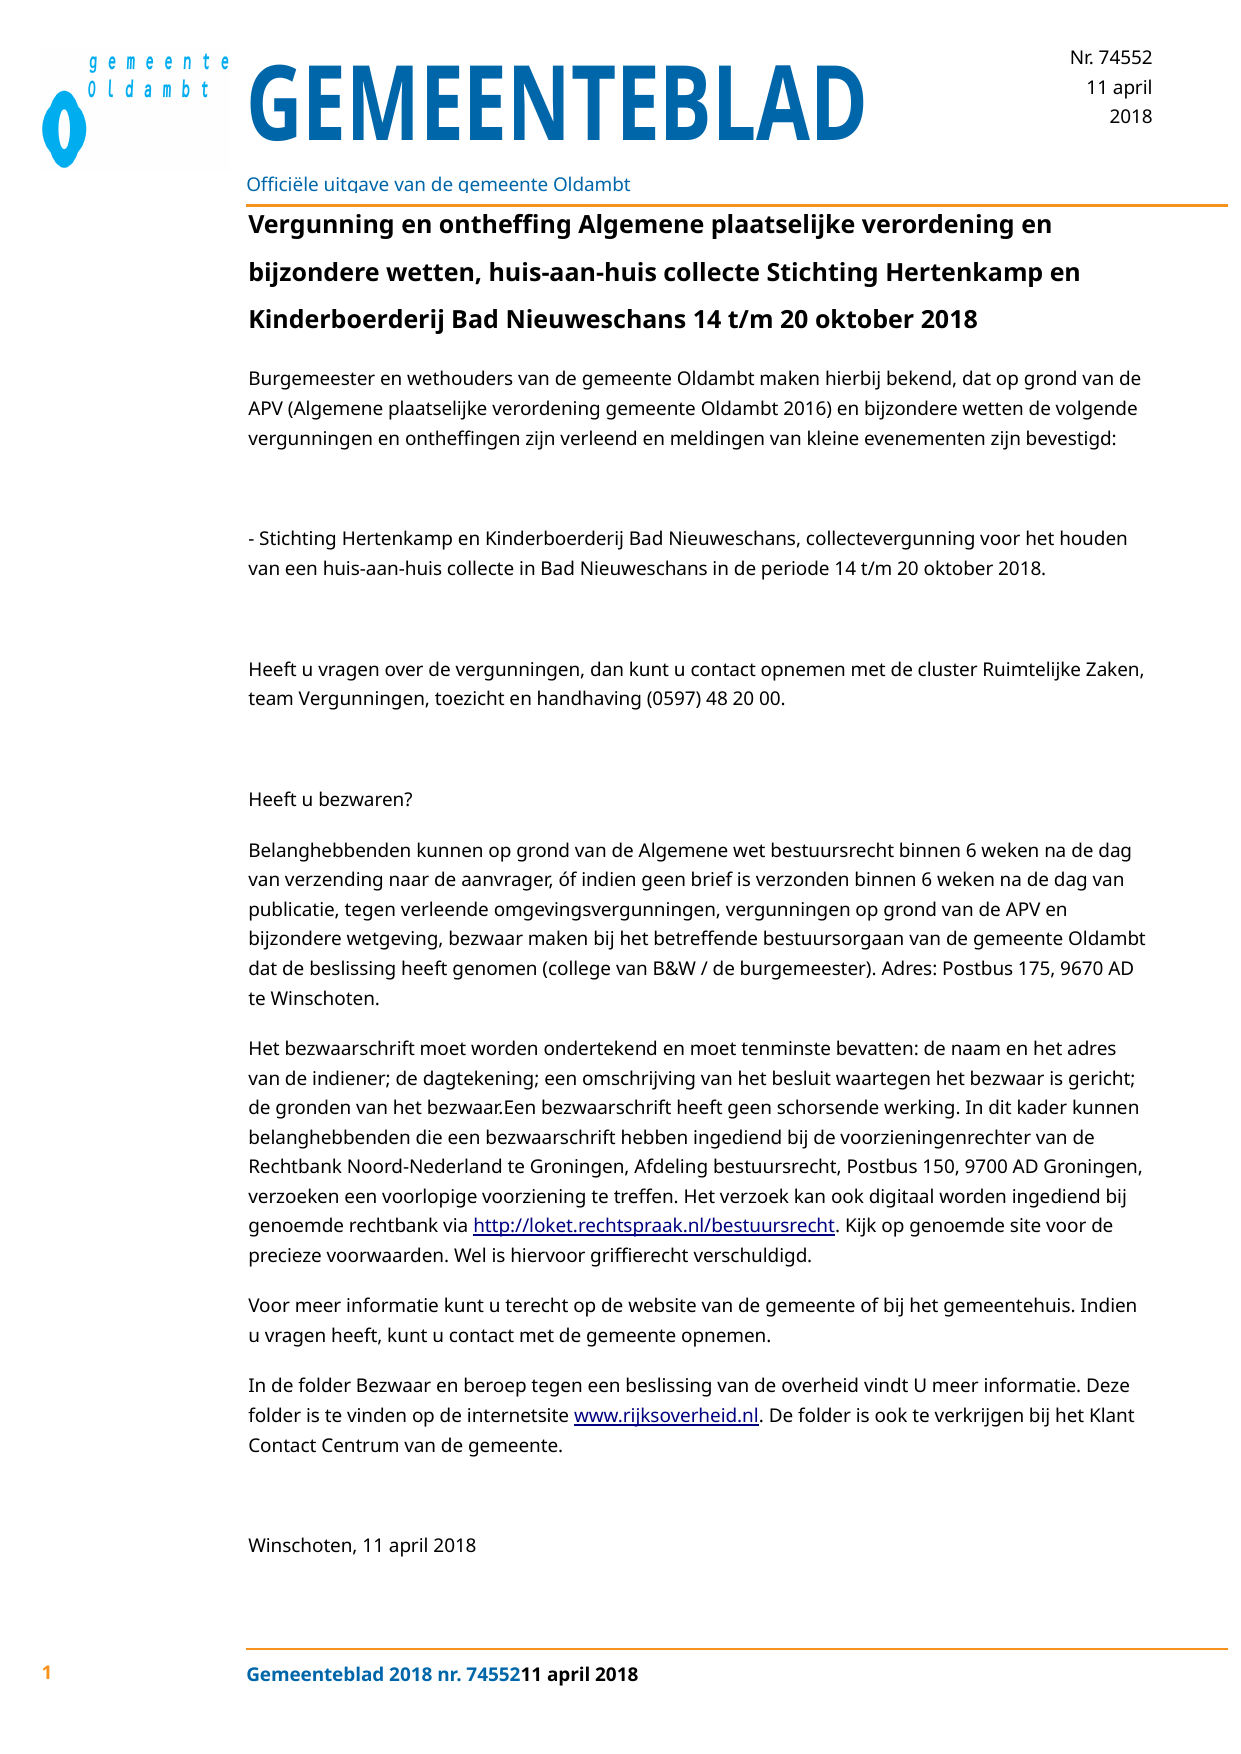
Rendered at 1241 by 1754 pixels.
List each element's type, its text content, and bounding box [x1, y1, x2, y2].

text - Stichting Hertenkamp en Kinderboerderij Bad Nieuweschans, collectevergunning voor het houden van een huis-aan-huis collecte in Bad Nieuweschans in de periode 14 t/m 20 oktober 2018. [248, 526, 1152, 581]
text Vergunning en ontheffing Algemene plaatselijke verordening en bijzondere wetten, huis-aan-huis collecte Stichting Hertenkamp en Kinderboerderij Bad Nieuweschans 14 t/m 20 oktober 2018 [248, 207, 1152, 336]
text Heeft u vragen over de vergunningen, dan kunt u contact opnemen met de cluster Ruimtelijke Zaken, team Vergunningen, toezicht en handhaving (0597) 48 20 00. [248, 656, 1152, 711]
text Heeft u bezwaren? [248, 786, 1152, 812]
text Voor meer informatie kunt u terecht op de website van de gemeente of bij het gemeentehuis. Indien u vragen heeft, kunt u contact met de gemeente opnemen. [248, 1293, 1152, 1348]
text In de folder Bezwaar en beroep tegen een beslissing van de overheid vindt U meer informatie. Deze folder is te vinden op de internetsite www.rijksoverheid.nl. De folder is ook te verkrijgen bij het Klant Contact Centrum van de gemeente. [248, 1373, 1152, 1457]
text Burgemeester en wethouders van de gemeente Oldambt maken hierbij bekend, dat op grond van de APV (Algemene plaatselijke verordening gemeente Oldambt 2016) en bijzondere wetten de volgende vergunningen en ontheffingen zijn verleend en meldingen van kleine evenementen zijn bevestigd: [248, 366, 1152, 450]
picture [41, 47, 231, 172]
text Belanghebbenden kunnen op grond van de Algemene wet bestuursrecht binnen 6 weken na de dag van verzending naar de aanvrager, óf indien geen brief is verzonden binnen 6 weken na de dag van publicatie, tegen verleende omgevingsvergunningen, vergunningen op grond van de APV en bijzondere wetgeving, bezwaar maken bij het betreffende bestuursorgaan van de gemeente Oldambt dat de beslissing heeft genomen (college van B&W / de burgemeester). Adres: Postbus 175, 9670 AD te Winschoten. [248, 837, 1152, 1010]
text Het bezwaarschrift moet worden ondertekend en moet tenminste bevatten: de naam en het adres van de indiener; de dagtekening; een omschrijving van het besluit waartegen het bezwaar is gericht; de gronden van het bezwaar.Een bezwaarschrift heeft geen schorsende werking. In dit kader kunnen belanghebbenden die een bezwaarschrift hebben ingediend bij de voorzieningenrechter van de Rechtbank Noord-Nederland te Groningen, Afdeling bestuursrecht, Postbus 150, 9700 AD Groningen, verzoeken een voorlopige voorziening te treffen. Het verzoek kan ook digitaal worden ingediend bij genoemde rechtbank via http://loket.rechtspraak.nl/bestuursrecht. Kijk op genoemde site voor de precieze voorwaarden. Wel is hiervoor griffierecht verschuldigd. [248, 1035, 1152, 1268]
text Winschoten, 11 april 2018 [248, 1533, 1152, 1558]
